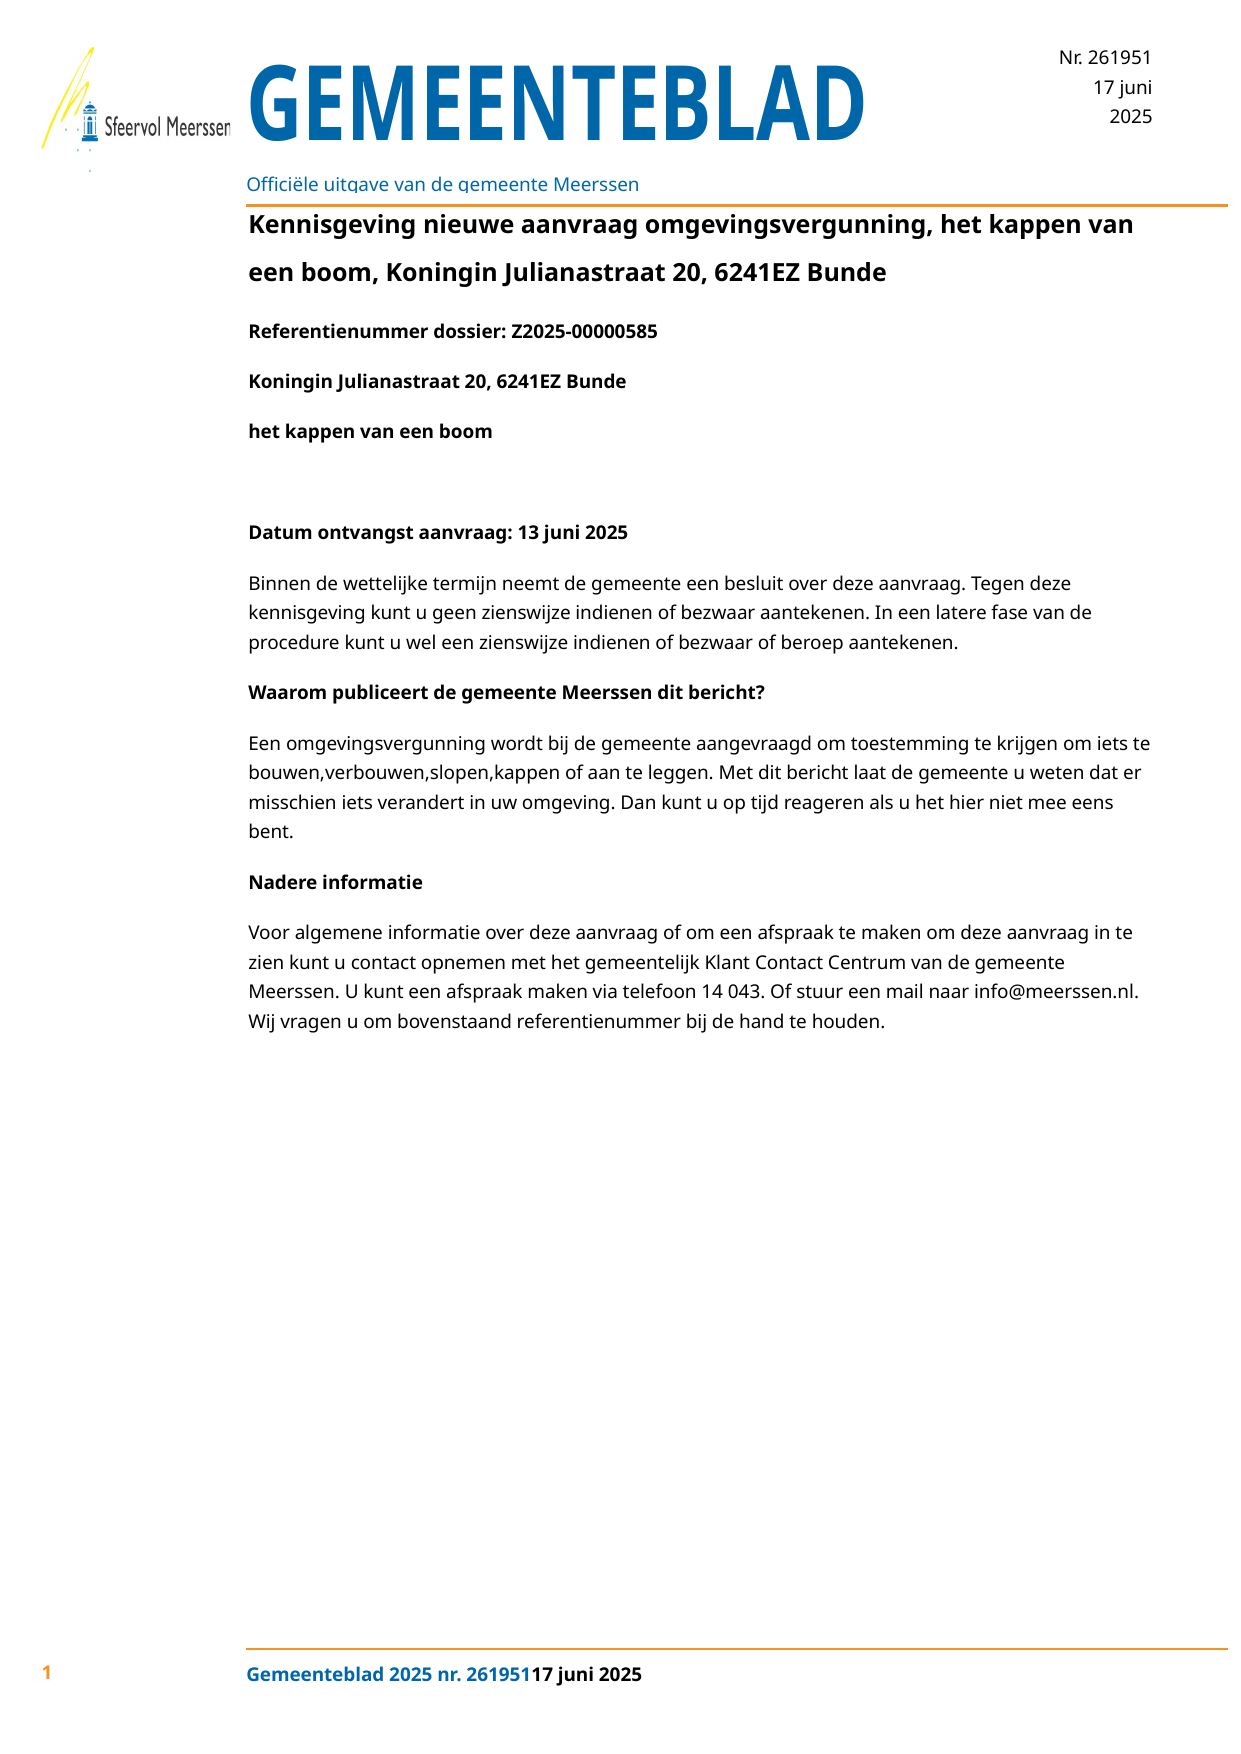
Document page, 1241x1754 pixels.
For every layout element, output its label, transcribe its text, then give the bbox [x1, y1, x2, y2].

text Referentienummer dossier: Z2025-00000585 [248, 318, 1152, 344]
text Binnen de wettelijke termijn neemt de gemeente een besluit over deze aanvraag. Tegen deze kennisgeving kunt u geen zienswijze indienen of bezwaar aantekenen. In een latere fase van de procedure kunt u wel een zienswijze indienen of bezwaar of beroep aantekenen. [248, 570, 1152, 655]
picture [41, 47, 231, 172]
text het kappen van een boom [248, 419, 1152, 444]
text Een omgevingsvergunning wordt bij de gemeente aangevraagd om toestemming te krijgen om iets te bouwen,verbouwen,slopen,kappen of aan te leggen. Met dit bericht laat de gemeente u weten dat er misschien iets verandert in uw omgeving. Dan kunt u op tijd reageren als u het hier niet mee eens bent. [248, 730, 1152, 844]
text Nadere informatie [248, 869, 1152, 895]
text Voor algemene informatie over deze aanvraag of om een afspraak te maken om deze aanvraag in te zien kunt u contact opnemen met het gemeentelijk Klant Contact Centrum van de gemeente Meerssen. U kunt een afspraak maken via telefoon 14 043. Of stuur een mail naar info@meerssen.nl. Wij vragen u om bovenstaand referentienummer bij de hand te houden. [248, 919, 1152, 1034]
text Datum ontvangst aanvraag: 13 juni 2025 [248, 519, 1152, 545]
text Waarom publiceert de gemeente Meerssen dit bericht? [248, 679, 1152, 705]
text Koningin Julianastraat 20, 6241EZ Bunde [248, 368, 1152, 394]
text Kennisgeving nieuwe aanvraag omgevingsvergunning, het kappen van een boom, Koningin Julianastraat 20, 6241EZ Bunde [248, 207, 1152, 288]
